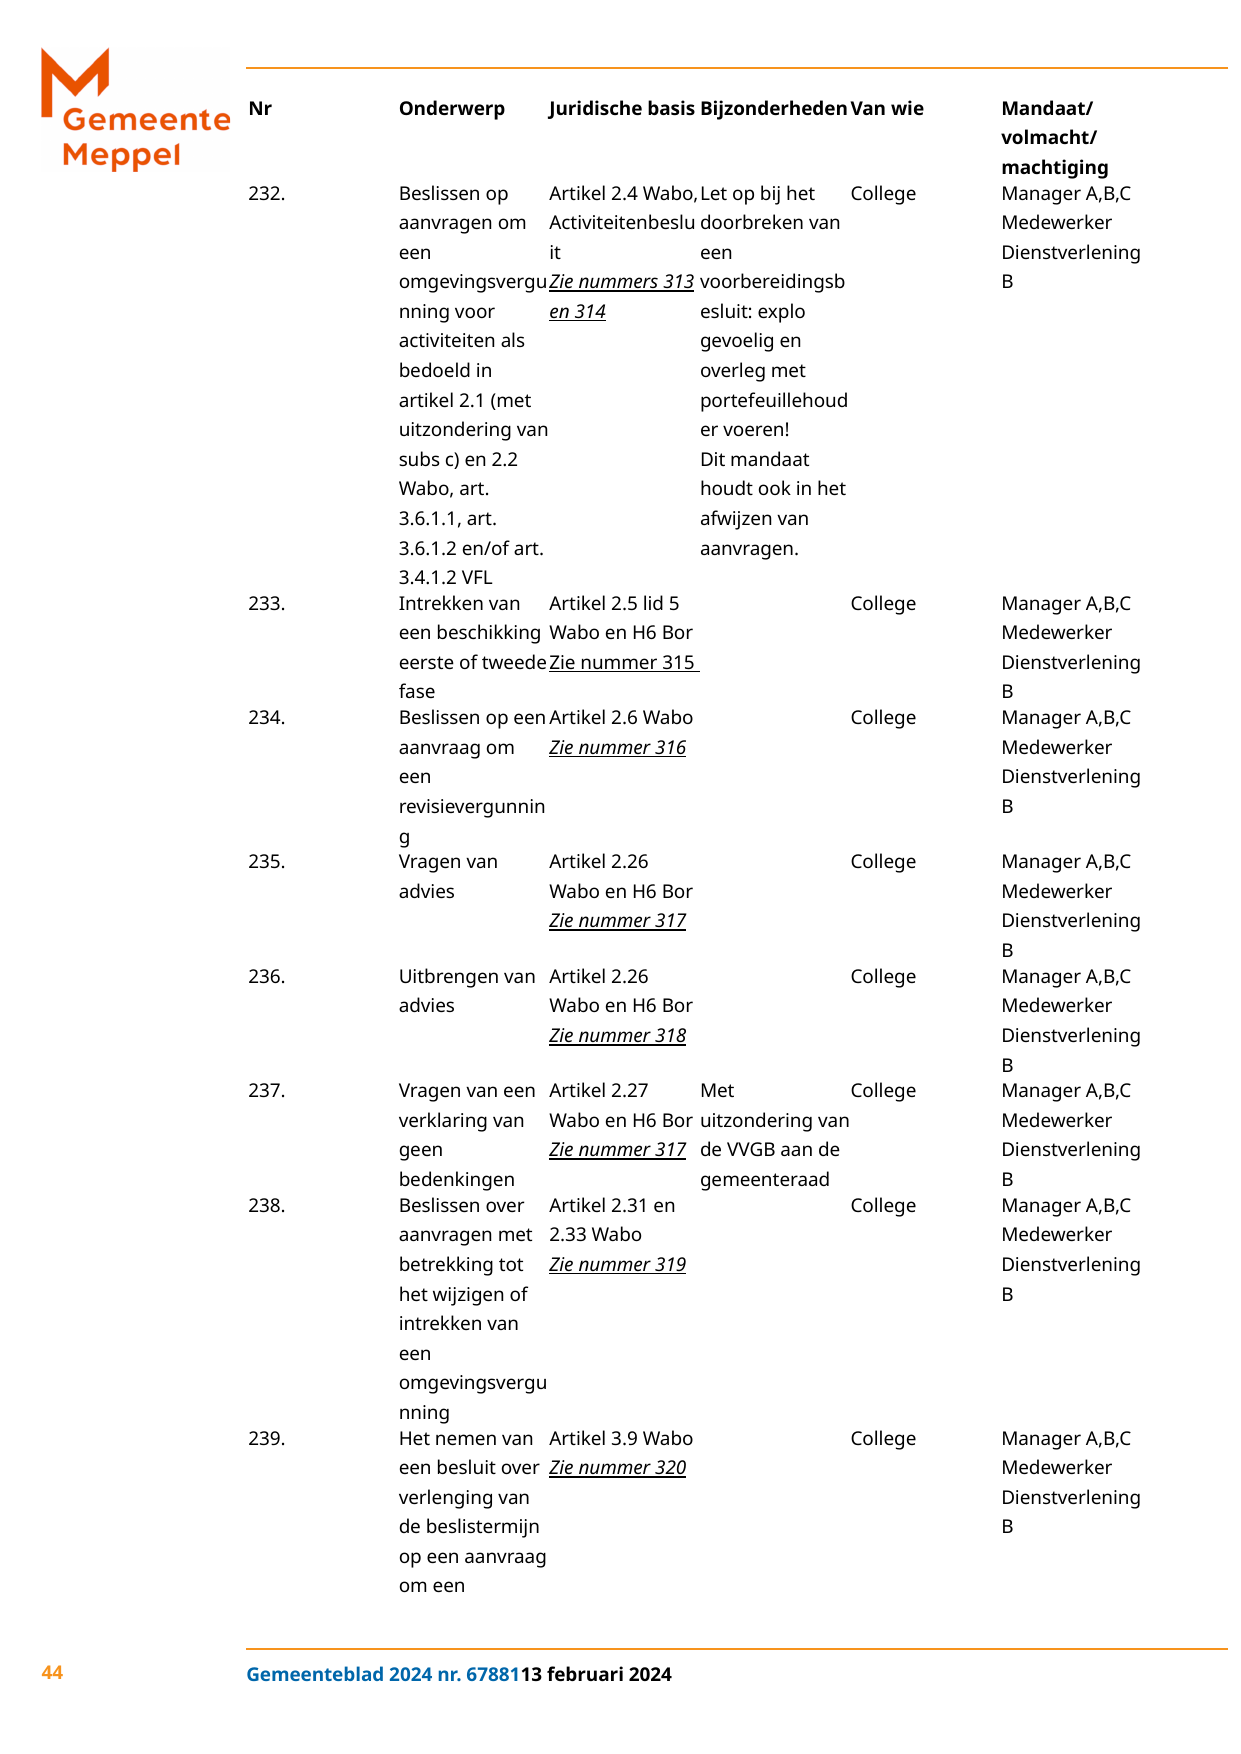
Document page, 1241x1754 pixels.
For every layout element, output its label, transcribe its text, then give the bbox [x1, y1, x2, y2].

table_cell Het nemen van een besluit over verlenging van de beslistermijn op een aanvraag om een [399, 1425, 549, 1598]
table_header Mandaat/volmacht/machtiging [1001, 95, 1152, 180]
table_cell [248, 705, 398, 848]
table_cell [700, 963, 850, 1077]
table_cell Manager A,B,C Medewerker Dienstverlening B [1001, 590, 1152, 704]
table_cell [700, 590, 850, 704]
table_cell College [850, 963, 1001, 1077]
table_cell [248, 963, 398, 1077]
table_cell Uitbrengen van advies [399, 963, 549, 1077]
table_cell [700, 705, 850, 848]
table_cell [248, 849, 398, 963]
table_cell College [850, 849, 1001, 963]
table_cell Manager A,B,C Medewerker Dienstverlening B [1001, 180, 1152, 590]
table_cell Artikel 2.6 Wabo Zie nummer 316 [549, 705, 700, 848]
picture [41, 47, 231, 172]
table_cell Intrekken van een beschikking eerste of tweede fase [399, 590, 549, 704]
table_cell Vragen van advies [399, 849, 549, 963]
table_cell [700, 849, 850, 963]
table_header Van wie [850, 95, 1001, 180]
table_cell [700, 1425, 850, 1598]
table_cell College [850, 1078, 1001, 1192]
table_cell Manager A,B,C Medewerker Dienstverlening B [1001, 1078, 1152, 1192]
table_cell Manager A,B,C Medewerker Dienstverlening B [1001, 1192, 1152, 1425]
table_cell Artikel 2.4 Wabo, Activiteitenbesluit Zie nummers 313 en 314 [549, 180, 700, 590]
table_cell Artikel 2.27 Wabo en H6 Bor Zie nummer 317 [549, 1078, 700, 1192]
table_cell College [850, 180, 1001, 590]
table_cell Manager A,B,C Medewerker Dienstverlening B [1001, 1425, 1152, 1598]
table_cell [248, 1425, 398, 1598]
table_cell College [850, 590, 1001, 704]
table_header Bijzonderheden [700, 95, 850, 180]
table_cell College [850, 1192, 1001, 1425]
table_cell Beslissen over aanvragen met betrekking tot het wijzigen of intrekken van een omgevingsvergunning [399, 1192, 549, 1425]
table_cell Let op bij het doorbreken van een voorbereidingsbesluit: explo gevoelig en overleg met portefeuillehouder voeren! Dit mandaat houdt ook in het afwijzen van aanvragen. [700, 180, 850, 590]
table_cell Met uitzondering van de VVGB aan de gemeenteraad [700, 1078, 850, 1192]
table_cell [248, 590, 398, 704]
table_cell Vragen van een verklaring van geen bedenkingen [399, 1078, 549, 1192]
table_cell Manager A,B,C Medewerker Dienstverlening B [1001, 705, 1152, 848]
table_cell College [850, 1425, 1001, 1598]
table_cell Manager A,B,C Medewerker Dienstverlening B [1001, 849, 1152, 963]
table_cell [248, 1192, 398, 1425]
table_cell Beslissen op aanvragen om een omgevingsvergunning voor activiteiten als bedoeld in artikel 2.1 (met uitzondering van subs c) en 2.2 Wabo, art. 3.6.1.1, art. 3.6.1.2 en/of art. 3.4.1.2 VFL [399, 180, 549, 590]
table_header Nr [248, 95, 398, 180]
table_cell Manager A,B,C Medewerker Dienstverlening B [1001, 963, 1152, 1077]
table_cell [549, 672, 700, 704]
table_cell Artikel 2.26 Wabo en H6 Bor Zie nummer 317 [549, 849, 700, 963]
table_cell [248, 180, 398, 590]
table_cell Artikel 2.31 en 2.33 Wabo Zie nummer 319 [549, 1192, 700, 1425]
table_cell [248, 1078, 398, 1192]
table_cell Beslissen op een aanvraag om een revisievergunning [399, 705, 549, 848]
table_cell Artikel 3.9 Wabo Zie nummer 320 [549, 1425, 700, 1598]
table_header Onderwerp [399, 95, 549, 180]
table_cell Artikel 2.26 Wabo en H6 Bor Zie nummer 318 [549, 963, 700, 1077]
table_cell College [850, 705, 1001, 848]
table_cell Artikel 2.5 lid 5 Wabo en H6 Bor Zie nummer 315 [549, 590, 700, 671]
table_cell [700, 1192, 850, 1425]
table_header Juridische basis [549, 95, 700, 180]
